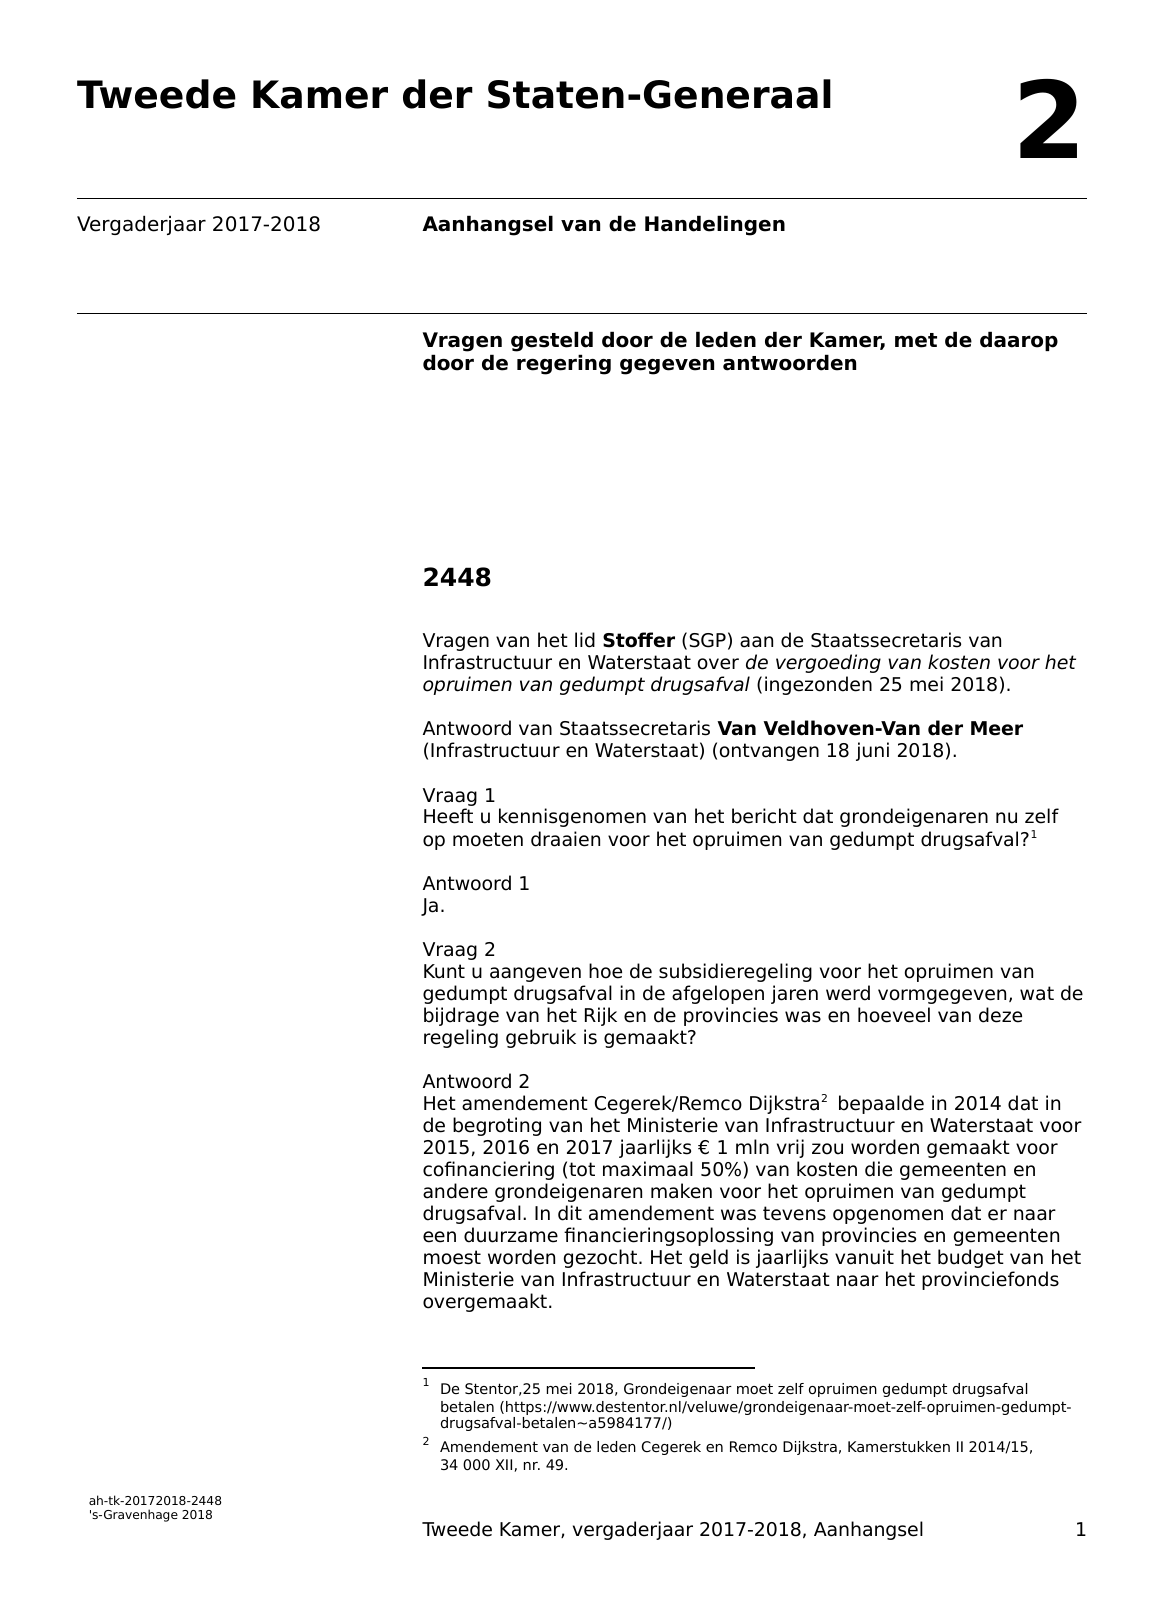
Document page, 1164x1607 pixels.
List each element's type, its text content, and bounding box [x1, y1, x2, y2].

text Vraag 1 [422, 784, 1087, 806]
text Vraag 2 [422, 939, 1087, 961]
text ah-tk-20172018-2448 [88, 1494, 323, 1508]
table_header 2 [886, 59, 1087, 198]
text Het amendement Cegerek/Remco Dijkstra bepaalde in 2014 dat in de begroting van het Ministerie van Infrastructuur en Waterstaat voor 2015, 2016 en 2017 jaarlijks € 1 mln vrij zou worden gemaakt voor cofinanciering (tot maximaal 50%) van kosten die gemeenten en andere grondeigenaren maken voor het opruimen van gedumpt drugsafval. In dit amendement was tevens opgenomen dat er naar een duurzame financieringsoplossing van provincies en gemeenten moest worden gezocht. Het geld is jaarlijks vanuit het budget van het Ministerie van Infrastructuur en Waterstaat naar het provinciefonds overgemaakt. [422, 1093, 1087, 1313]
table_cell Aanhangsel van de Handelingen [422, 199, 1087, 313]
text De Stentor,25 mei 2018, Grondeigenaar moet zelf opruimen gedumpt drugsafval betalen (https://www.destentor.nl/veluwe/grondeigenaar-moet-zelf-opruimen-gedumpt-drugsafval-betalen~a5984177/) [422, 1377, 1087, 1432]
text Antwoord 1 [422, 873, 1087, 894]
text Antwoord 2 [422, 1071, 1087, 1093]
table_cell Vergaderjaar 2017-2018 [77, 199, 422, 313]
table_cell [77, 314, 422, 375]
text 's-Gravenhage 2018 [88, 1508, 323, 1522]
text 2448 [422, 563, 1087, 592]
text Ja. [422, 894, 1087, 917]
text Kunt u aangeven hoe de subsidieregeling voor het opruimen van gedumpt drugsafval in de afgelopen jaren werd vormgegeven, wat de bijdrage van het Rijk en de provincies was en hoeveel van deze regeling gebruik is gemaakt? [422, 961, 1087, 1049]
text Amendement van de leden Cegerek en Remco Dijkstra, Kamerstukken II 2014/15, 34 000 XII, nr. 49. [422, 1435, 1087, 1474]
text Vragen van het lid Stoffer (SGP) aan de Staatssecretaris van Infrastructuur en Waterstaat over de vergoeding van kosten voor het opruimen van gedumpt drugsafval (ingezonden 25 mei 2018). [422, 630, 1087, 696]
text Antwoord van Staatssecretaris Van Veldhoven-Van der Meer (Infrastructuur en Waterstaat) (ontvangen 18 juni 2018). [422, 718, 1087, 762]
table_cell Vragen gesteld door de leden der Kamer, met de daarop door de regering gegeven antwoorden [422, 314, 1087, 375]
table_header Tweede Kamer der Staten-Generaal [77, 59, 886, 198]
text Heeft u kennisgenomen van het bericht dat grondeigenaren nu zelf op moeten draaien voor het opruimen van gedumpt drugsafval? [422, 806, 1087, 850]
